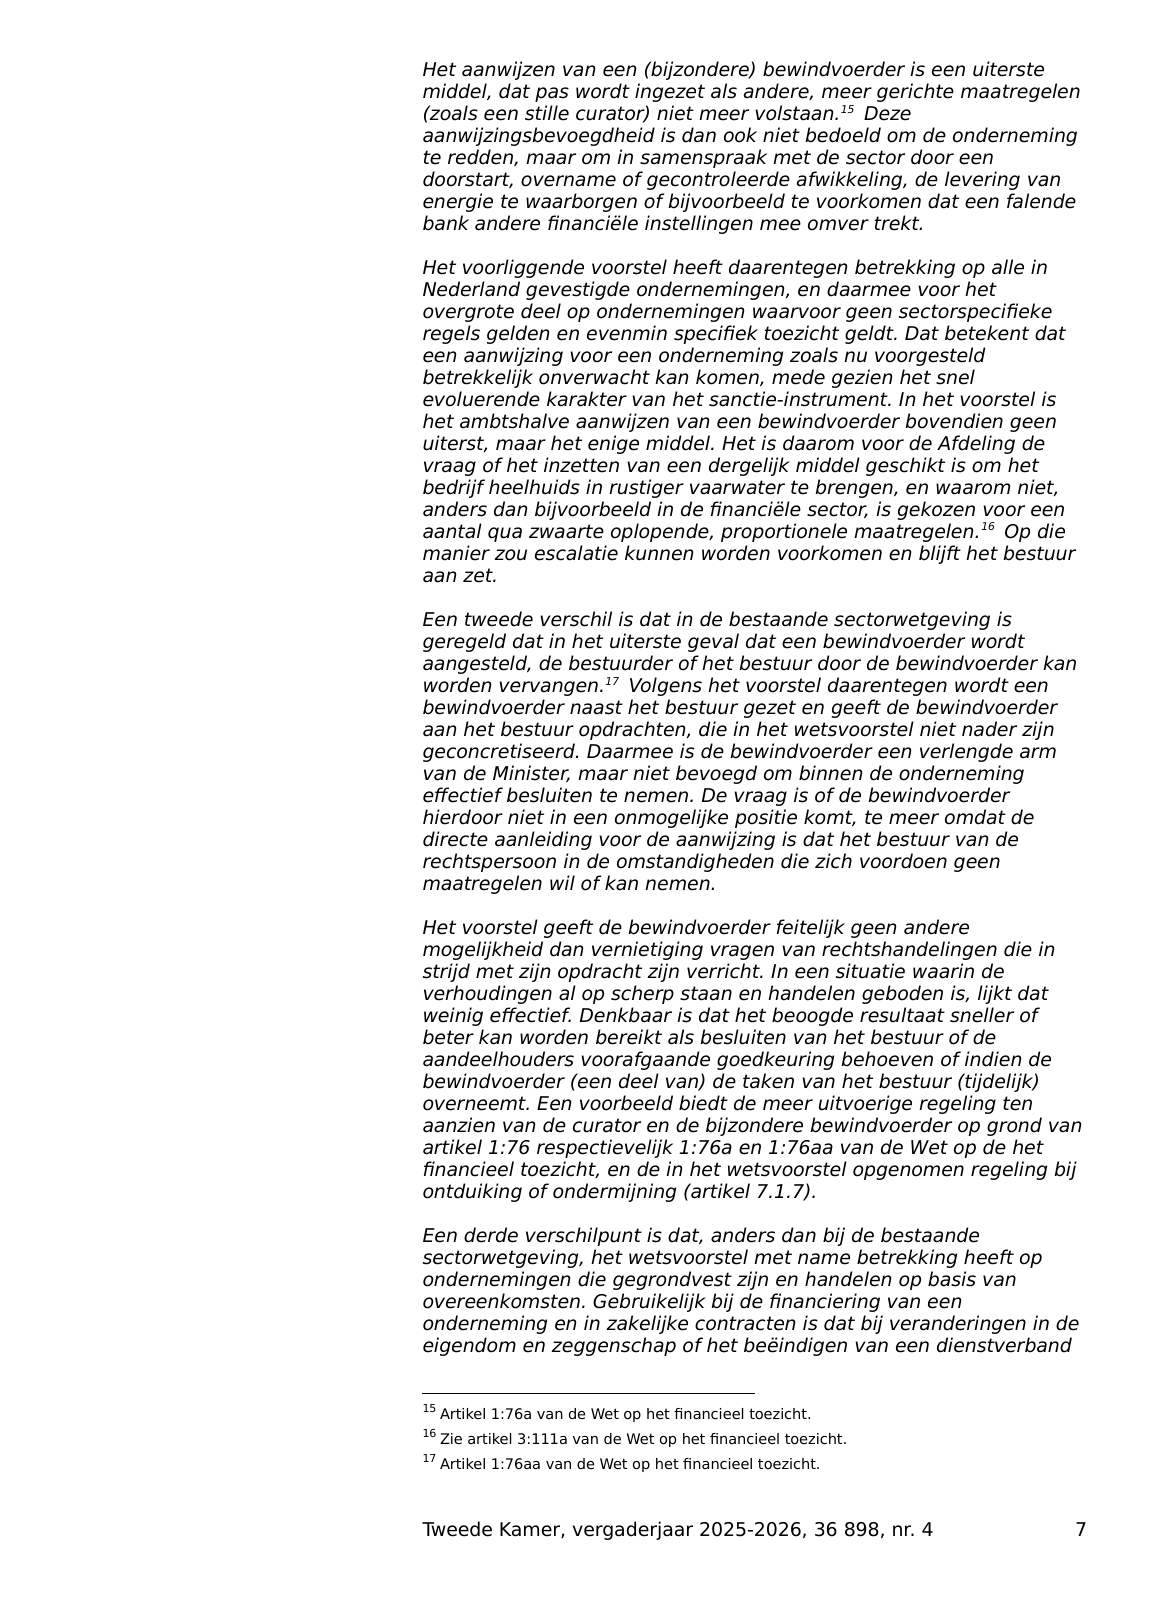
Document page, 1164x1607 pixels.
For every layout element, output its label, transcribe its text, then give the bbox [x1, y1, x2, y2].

text Het voorstel geeft de bewindvoerder feitelijk geen andere mogelijkheid dan vernietiging vragen van rechtshandelingen die in strijd met zijn opdracht zijn verricht. In een situatie waarin de verhoudingen al op scherp staan en handelen geboden is, lijkt dat weinig effectief. Denkbaar is dat het beoogde resultaat sneller of beter kan worden bereikt als besluiten van het bestuur of de aandeelhouders voorafgaande goedkeuring behoeven of indien de bewindvoerder (een deel van) de taken van het bestuur (tijdelijk) overneemt. Een voorbeeld biedt de meer uitvoerige regeling ten aanzien van de curator en de bijzondere bewindvoerder op grond van artikel 1:76 respectievelijk 1:76a en 1:76aa van de Wet op de het financieel toezicht, en de in het wetsvoorstel opgenomen regeling bij ontduiking of ondermijning (artikel 7.1.7). [422, 917, 1087, 1203]
text Zie artikel 3:111a van de Wet op het financieel toezicht. [422, 1427, 1087, 1449]
text Artikel 1:76a van de Wet op het financieel toezicht. [422, 1402, 1087, 1424]
text Het voorliggende voorstel heeft daarentegen betrekking op alle in Nederland gevestigde ondernemingen, en daarmee voor het overgrote deel op ondernemingen waarvoor geen sectorspecifieke regels gelden en evenmin specifiek toezicht geldt. Dat betekent dat een aanwijzing voor een onderneming zoals nu voorgesteld betrekkelijk onverwacht kan komen, mede gezien het snel evoluerende karakter van het sanctie-instrument. In het voorstel is het ambtshalve aanwijzen van een bewindvoerder bovendien geen uiterst, maar het enige middel. Het is daarom voor de Afdeling de vraag of het inzetten van een dergelijk middel geschikt is om het bedrijf heelhuids in rustiger vaarwater te brengen, en waarom niet, anders dan bijvoorbeeld in de financiële sector, is gekozen voor een aantal qua zwaarte oplopende, proportionele maatregelen. Op die manier zou escalatie kunnen worden voorkomen en blijft het bestuur aan zet. [422, 257, 1087, 587]
text Een tweede verschil is dat in de bestaande sectorwetgeving is geregeld dat in het uiterste geval dat een bewindvoerder wordt aangesteld, de bestuurder of het bestuur door de bewindvoerder kan worden vervangen. Volgens het voorstel daarentegen wordt een bewindvoerder naast het bestuur gezet en geeft de bewindvoerder aan het bestuur opdrachten, die in het wetsvoorstel niet nader zijn geconcretiseerd. Daarmee is de bewindvoerder een verlengde arm van de Minister, maar niet bevoegd om binnen de onderneming effectief besluiten te nemen. De vraag is of de bewindvoerder hierdoor niet in een onmogelijke positie komt, te meer omdat de directe aanleiding voor de aanwijzing is dat het bestuur van de rechtspersoon in de omstandigheden die zich voordoen geen maatregelen wil of kan nemen. [422, 609, 1087, 895]
text Het aanwijzen van een (bijzondere) bewindvoerder is een uiterste middel, dat pas wordt ingezet als andere, meer gerichte maatregelen (zoals een stille curator) niet meer volstaan. Deze aanwijzingsbevoegdheid is dan ook niet bedoeld om de onderneming te redden, maar om in samenspraak met de sector door een doorstart, overname of gecontroleerde afwikkeling, de levering van energie te waarborgen of bijvoorbeeld te voorkomen dat een falende bank andere financiële instellingen mee omver trekt. [422, 59, 1087, 235]
text Een derde verschilpunt is dat, anders dan bij de bestaande sectorwetgeving, het wetsvoorstel met name betrekking heeft op ondernemingen die gegrondvest zijn en handelen op basis van overeenkomsten. Gebruikelijk bij de financiering van een onderneming en in zakelijke contracten is dat bij veranderingen in de eigendom en zeggenschap of het beëindigen van een dienstverband [422, 1225, 1087, 1357]
text Artikel 1:76aa van de Wet op het financieel toezicht. [422, 1452, 1087, 1474]
